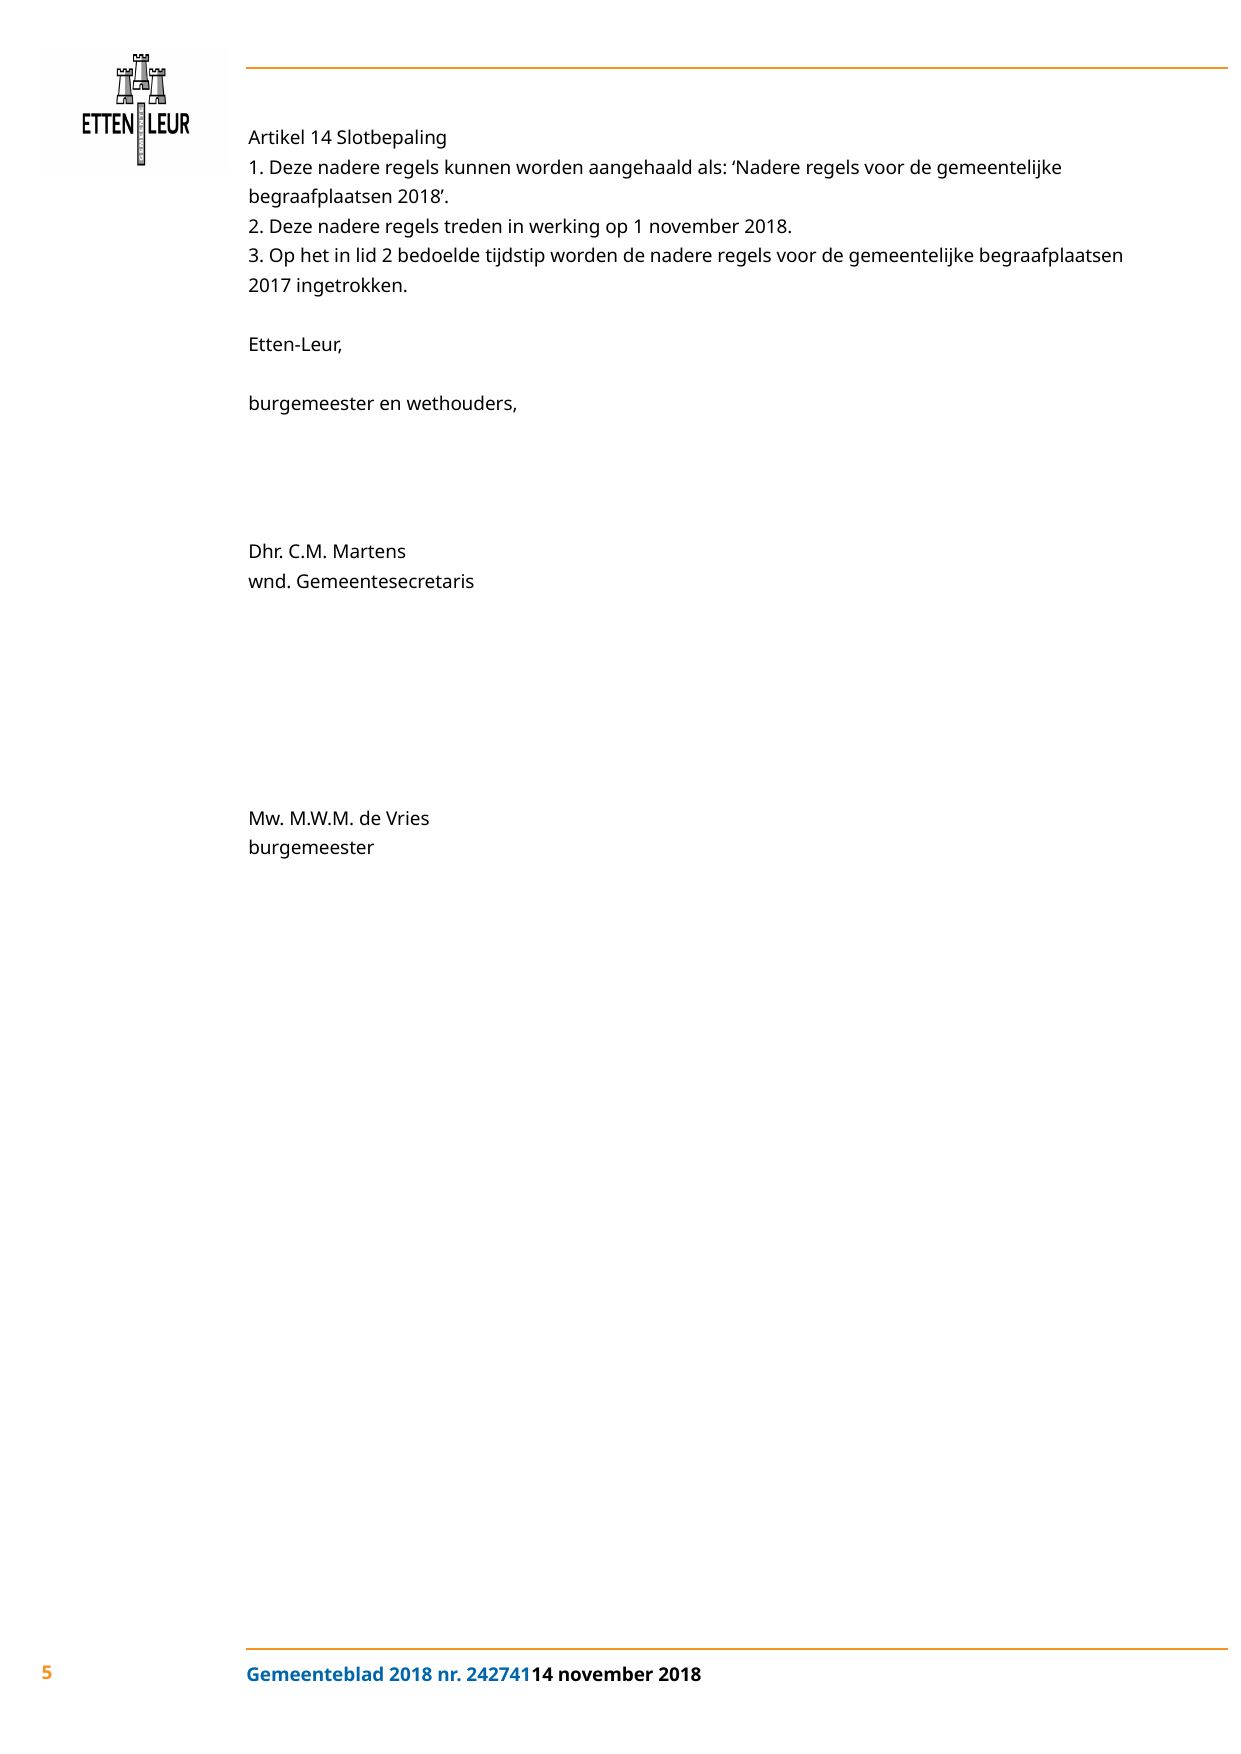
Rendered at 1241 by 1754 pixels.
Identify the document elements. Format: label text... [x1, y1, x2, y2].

text burgemeester [248, 834, 1152, 860]
text 1. Deze nadere regels kunnen worden aangehaald als: ‘Nadere regels voor de gemeentelijke begraafplaatsen 2018’. [248, 154, 1152, 209]
picture [41, 47, 231, 172]
text Mw. M.W.M. de Vries [248, 805, 1152, 831]
text Etten-Leur, [248, 331, 1152, 357]
text burgemeester en wethouders, [248, 391, 1152, 416]
text 2. Deze nadere regels treden in werking op 1 november 2018. [248, 213, 1152, 239]
text wnd. Gemeentesecretaris [248, 568, 1152, 594]
text Dhr. C.M. Martens [248, 538, 1152, 564]
text Artikel 14 Slotbepaling [248, 124, 1152, 150]
text 3. Op het in lid 2 bedoelde tijdstip worden de nadere regels voor de gemeentelijke begraafplaatsen 2017 ingetrokken. [248, 243, 1152, 298]
